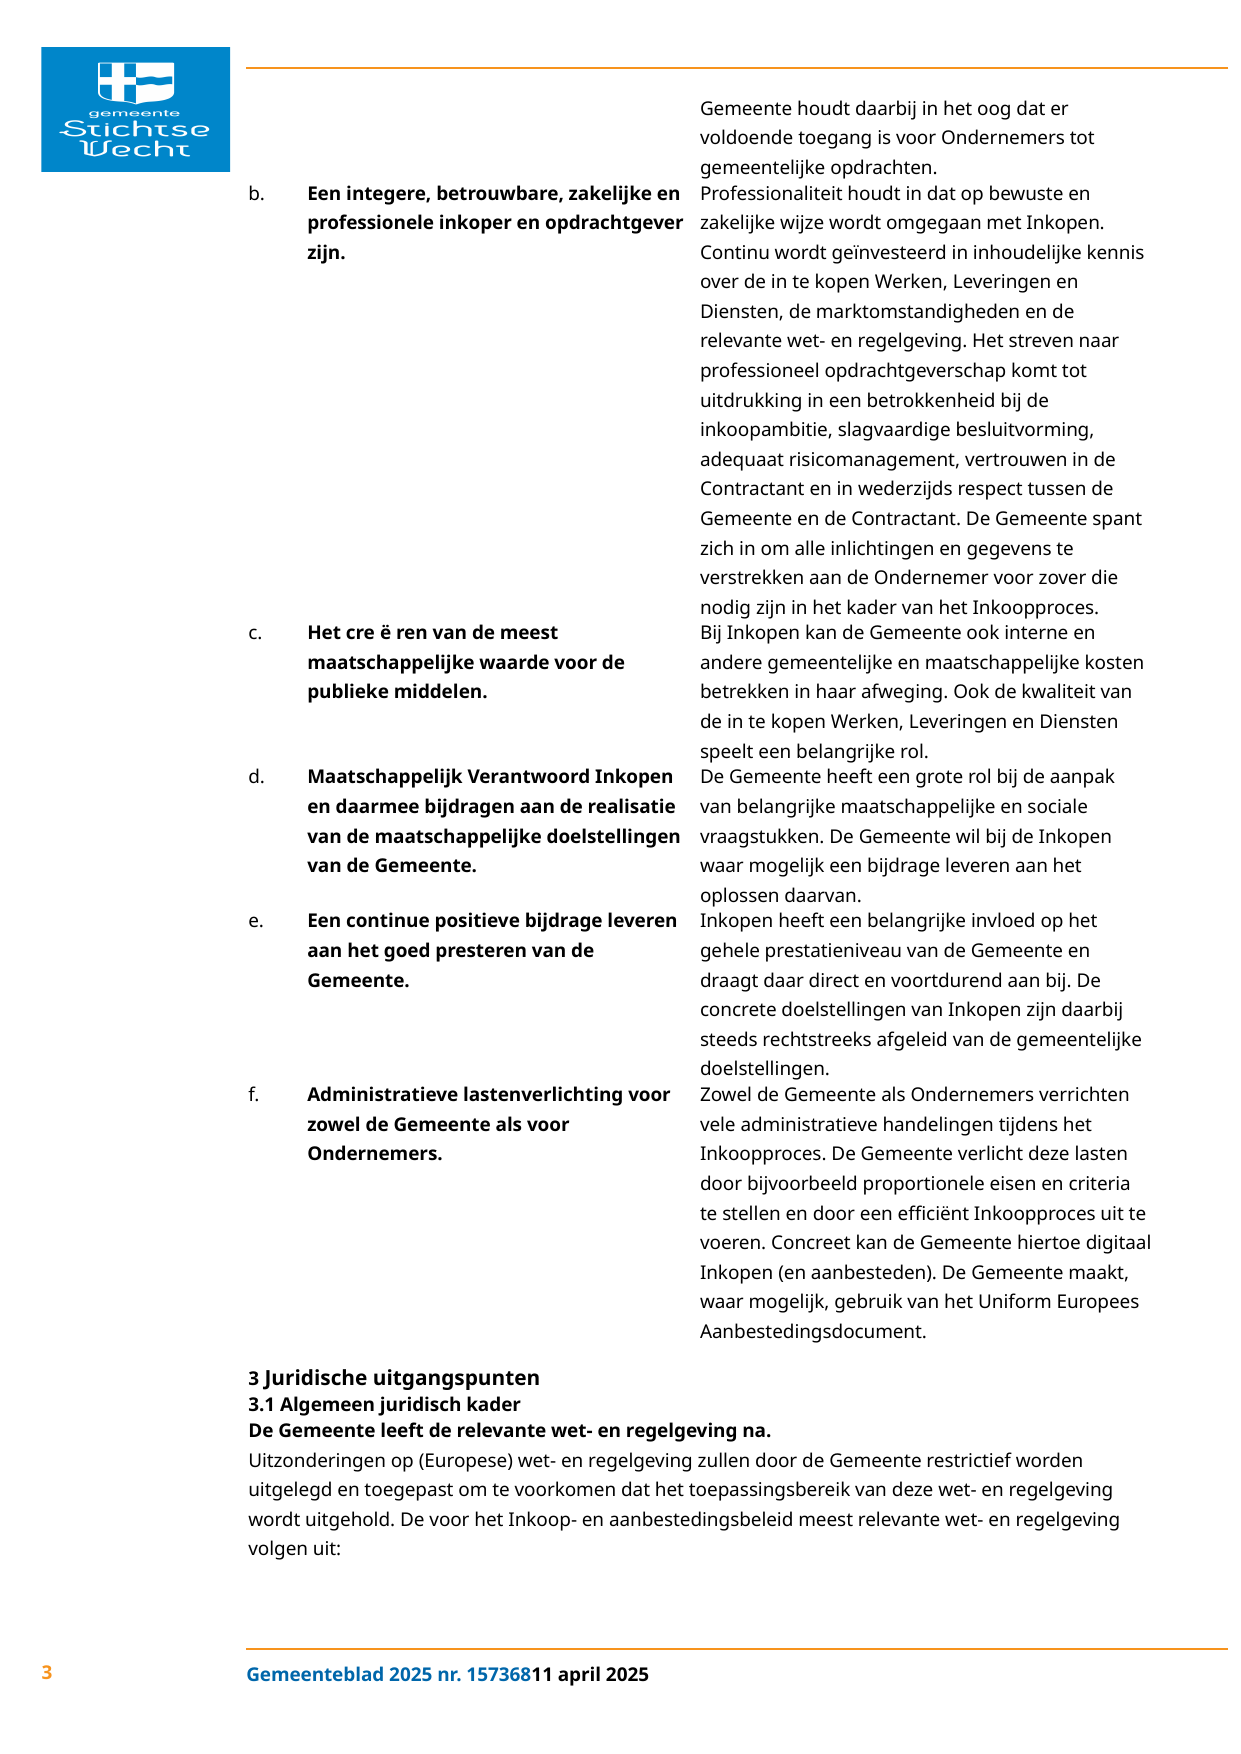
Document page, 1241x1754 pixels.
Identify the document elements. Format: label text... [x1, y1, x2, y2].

table_cell Bij Inkopen kan de Gemeente ook interne en andere gemeentelijke en maatschappelijke kosten betrekken in haar afweging. Ook de kwaliteit van de in te kopen Werken, Leveringen en Diensten speelt een belangrijke rol. [700, 620, 1152, 764]
text De Gemeente leeft de relevante wet- en regelgeving na. [248, 1417, 1152, 1443]
table_cell Een integere, betrouwbare, zakelijke en professionele inkoper en opdrachtgever zijn. [248, 180, 700, 619]
table_header [248, 95, 700, 180]
text 3 Juridische uitgangspunten [248, 1363, 1152, 1391]
table_cell De Gemeente heeft een grote rol bij de aanpak van belangrijke maatschappelijke en sociale vraagstukken. De Gemeente wil bij de Inkopen waar mogelijk een bijdrage leveren aan het oplossen daarvan. [700, 764, 1152, 908]
table_header Gemeente houdt daarbij in het oog dat er voldoende toegang is voor Ondernemers tot gemeentelijke opdrachten. [700, 95, 1152, 180]
picture [137, 63, 174, 103]
table_cell Professionaliteit houdt in dat op bewuste en zakelijke wijze wordt omgegaan met Inkopen. Continu wordt geïnvesteerd in inhoudelijke kennis over de in te kopen Werken, Leveringen en Diensten, de marktomstandigheden en de relevante wet- en regelgeving. Het streven naar professioneel opdrachtgeverschap komt tot uitdrukking in een betrokkenheid bij de inkoopambitie, slagvaardige besluitvorming, adequaat risicomanagement, vertrouwen in de Contractant en in wederzijds respect tussen de Gemeente en de Contractant. De Gemeente spant zich in om alle inlichtingen en gegevens te verstrekken aan de Ondernemer voor zover die nodig zijn in het kader van het Inkoopproces. [700, 180, 1152, 619]
table_cell Administratieve lastenverlichting voor zowel de Gemeente als voor Ondernemers. [248, 1081, 700, 1344]
table_cell Zowel de Gemeente als Ondernemers verrichten vele administratieve handelingen tijdens het Inkoopproces. De Gemeente verlicht deze lasten door bijvoorbeeld proportionele eisen en criteria te stellen en door een efficiënt Inkoopproces uit te voeren. Concreet kan de Gemeente hiertoe digitaal Inkopen (en aanbesteden). De Gemeente maakt, waar mogelijk, gebruik van het Uniform Europees Aanbestedingsdocument. [700, 1081, 1152, 1344]
table_cell Maatschappelijk Verantwoord Inkopen en daarmee bijdragen aan de realisatie van de maatschappelijke doelstellingen van de Gemeente. [248, 764, 700, 908]
text Uitzonderingen op (Europese) wet- en regelgeving zullen door de Gemeente restrictief worden uitgelegd en toegepast om te voorkomen dat het toepassingsbereik van deze wet- en regelgeving wordt uitgehold. De voor het Inkoop- en aanbestedingsbeleid meest relevante wet- en regelgeving volgen uit: [248, 1447, 1152, 1561]
table_cell Een continue positieve bijdrage leveren aan het goed presteren van de Gemeente. [248, 908, 700, 1081]
text 3.1 Algemeen juridisch kader [248, 1391, 1152, 1417]
table_cell Het cre ë ren van de meest maatschappelijke waarde voor de publieke middelen. [248, 620, 700, 764]
picture [99, 63, 135, 101]
table_cell Inkopen heeft een belangrijke invloed op het gehele prestatieniveau van de Gemeente en draagt daar direct en voortdurend aan bij. De concrete doelstellingen van Inkopen zijn daarbij steeds rechtstreeks afgeleid van de gemeentelijke doelstellingen. [700, 908, 1152, 1081]
